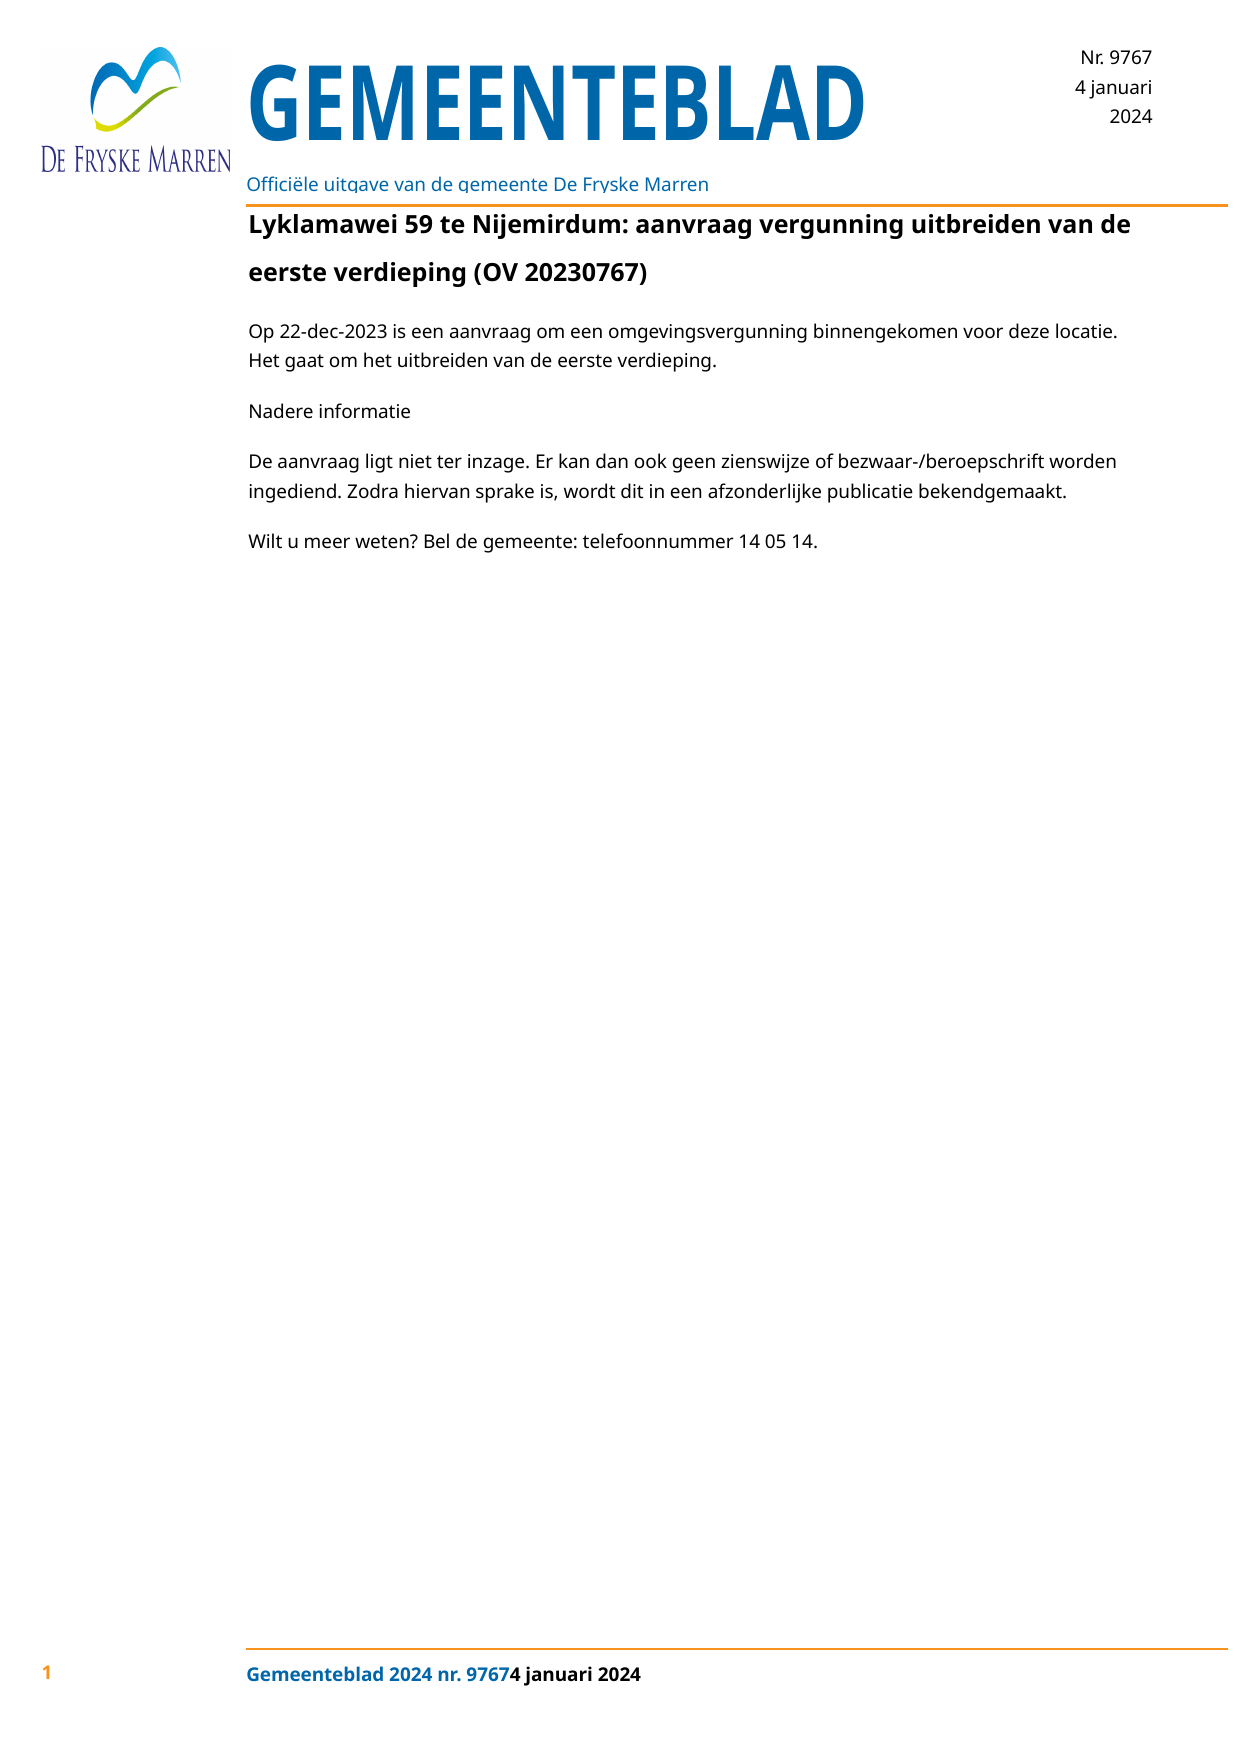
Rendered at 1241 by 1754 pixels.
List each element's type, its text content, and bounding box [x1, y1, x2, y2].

text Nadere informatie [248, 398, 1152, 424]
text Lyklamawei 59 te Nijemirdum: aanvraag vergunning uitbreiden van de eerste verdieping (OV 20230767) [248, 207, 1152, 288]
text De aanvraag ligt niet ter inzage. Er kan dan ook geen zienswijze of bezwaar-/beroepschrift worden ingediend. Zodra hiervan sprake is, wordt dit in een afzonderlijke publicatie bekendgemaakt. [248, 448, 1152, 504]
picture [41, 47, 231, 172]
text Wilt u meer weten? Bel de gemeente: telefoonnummer 14 05 14. [248, 528, 1152, 554]
text Op 22-dec-2023 is een aanvraag om een omgevingsvergunning binnengekomen voor deze locatie. Het gaat om het uitbreiden van de eerste verdieping. [248, 318, 1152, 373]
